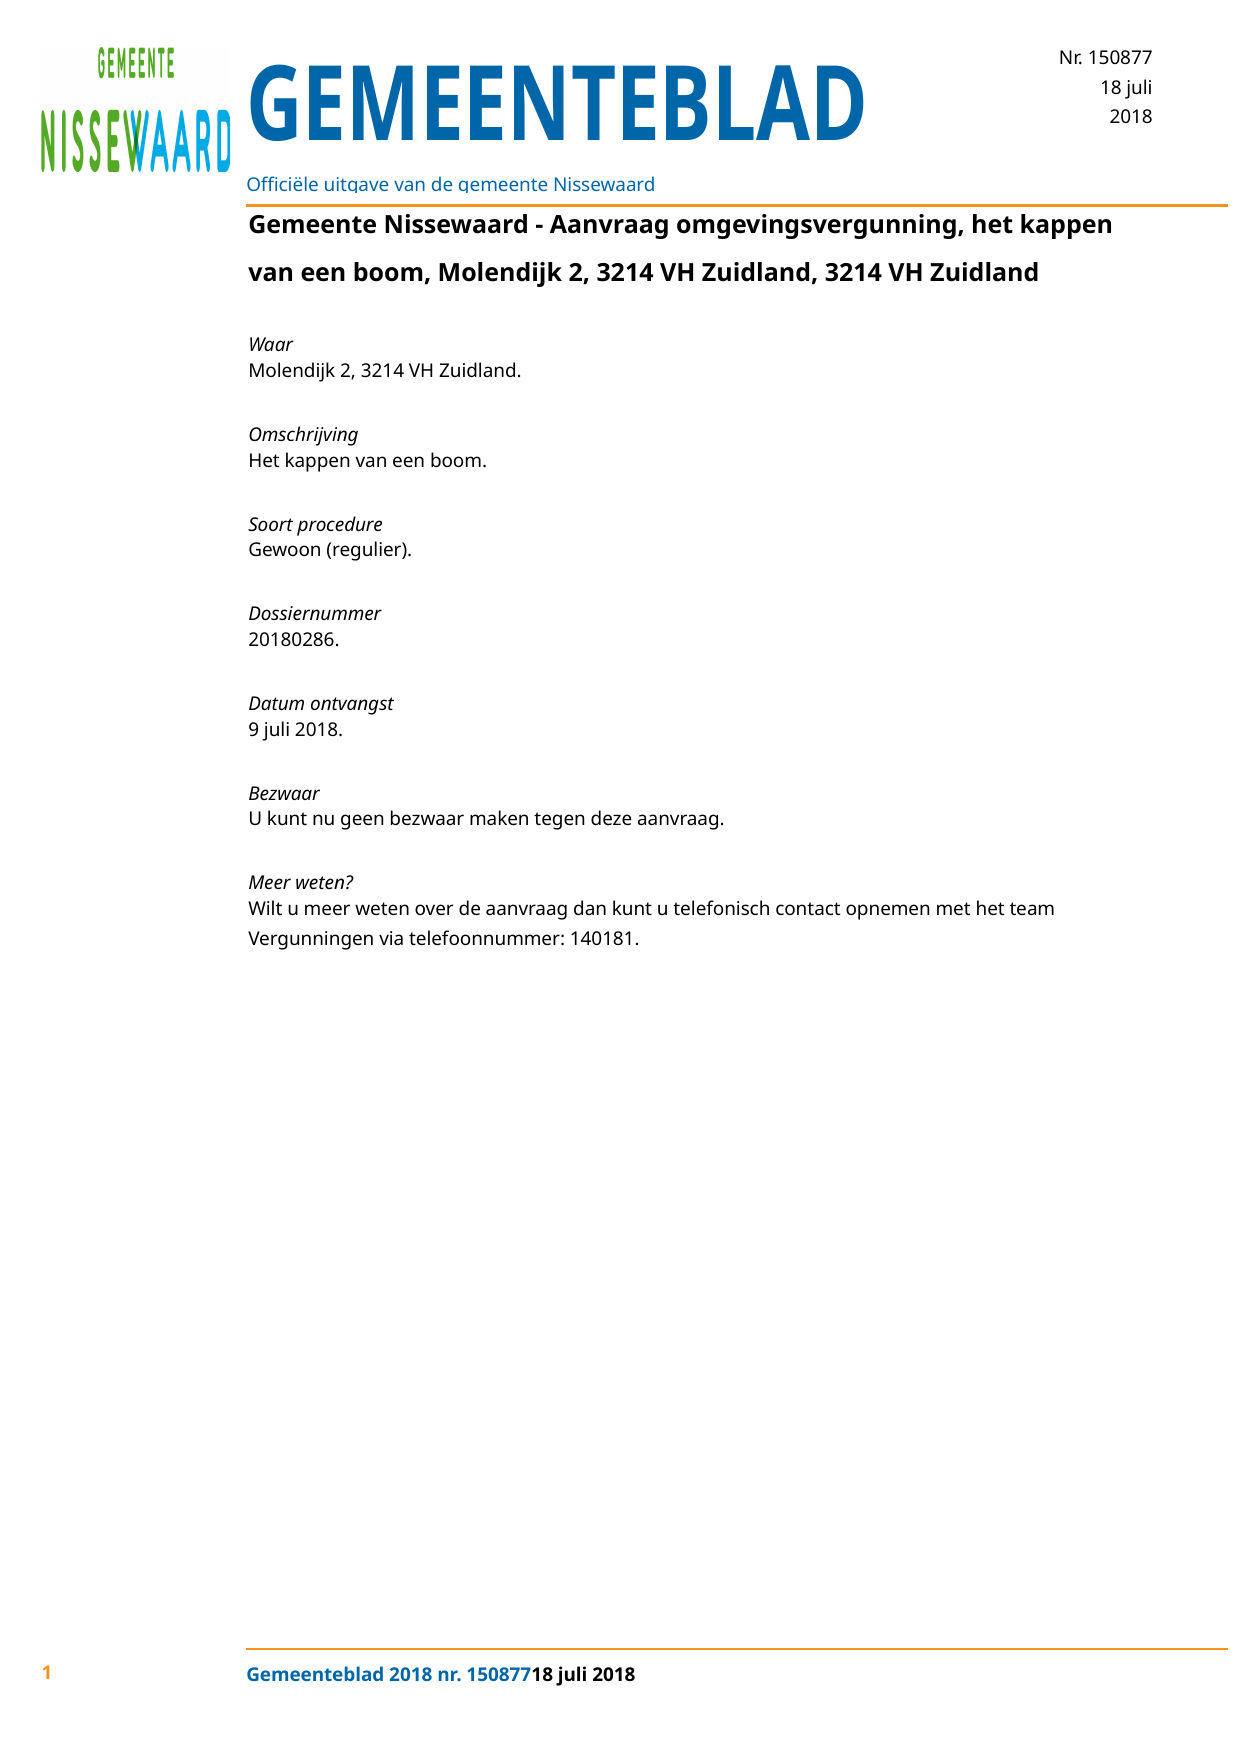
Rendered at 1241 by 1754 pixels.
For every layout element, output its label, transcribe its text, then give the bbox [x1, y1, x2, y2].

text 20180286. [248, 626, 1152, 652]
text Meer weten? [248, 869, 1152, 895]
text Waar [248, 331, 1152, 357]
text Wilt u meer weten over de aanvraag dan kunt u telefonisch contact opnemen met het team Vergunningen via telefoonnummer: 140181. [248, 895, 1152, 951]
text Molendijk 2, 3214 VH Zuidland. [248, 357, 1152, 383]
text Dossiernummer [248, 601, 1152, 626]
picture [41, 47, 231, 172]
text Het kappen van een boom. [248, 447, 1152, 473]
picture [222, 122, 227, 160]
text Omschrijving [248, 421, 1152, 447]
text 9 juli 2018. [248, 716, 1152, 742]
text Datum ontvangst [248, 690, 1152, 716]
picture [154, 157, 165, 172]
picture [200, 151, 206, 172]
text Gewoon (regulier). [248, 537, 1152, 562]
picture [201, 122, 206, 138]
picture [176, 157, 187, 172]
text Bezwaar [248, 780, 1152, 806]
text U kunt nu geen bezwaar maken tegen deze aanvraag. [248, 806, 1152, 831]
text Gemeente Nissewaard - Aanvraag omgevingsvergunning, het kappen van een boom, Molendijk 2, 3214 VH Zuidland, 3214 VH Zuidland [248, 207, 1152, 288]
text Soort procedure [248, 511, 1152, 537]
